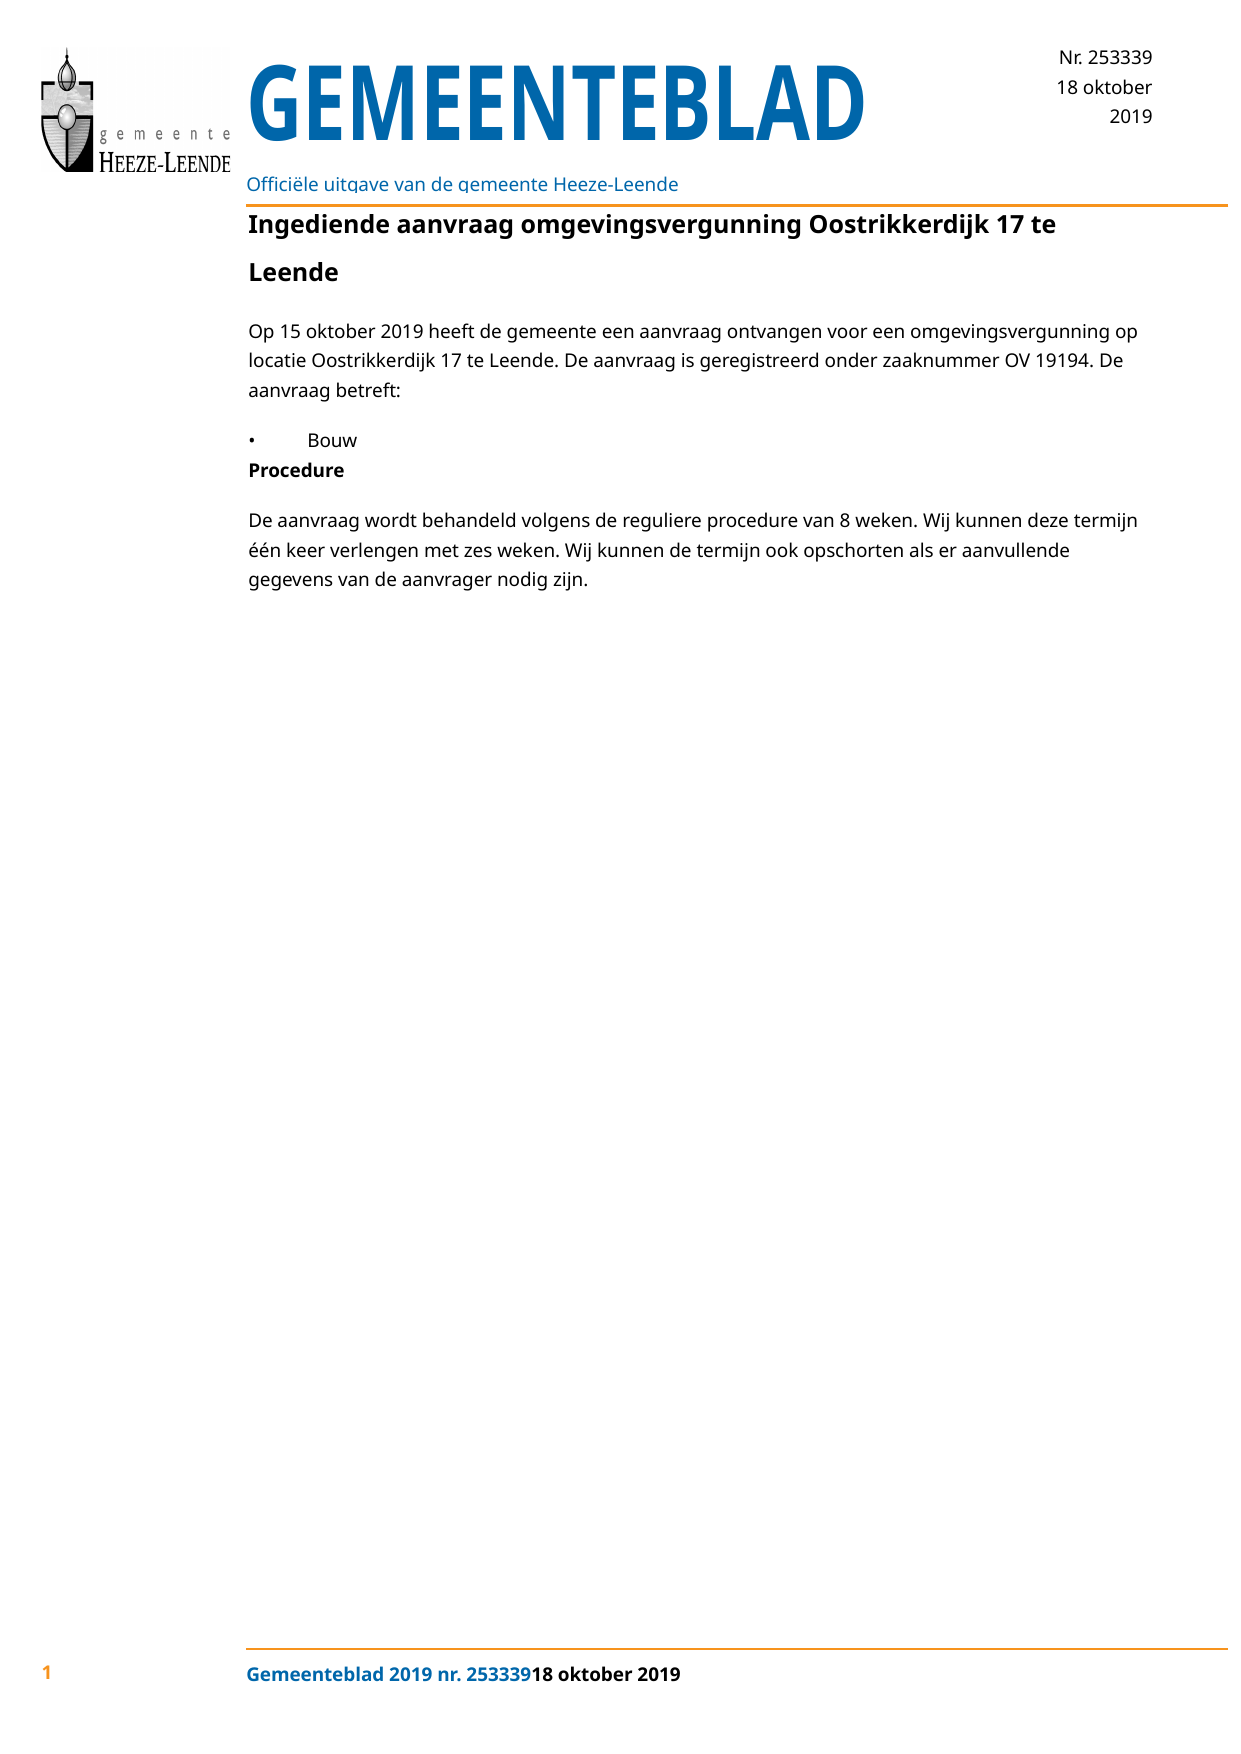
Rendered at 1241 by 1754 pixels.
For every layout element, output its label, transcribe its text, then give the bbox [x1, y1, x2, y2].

text Op 15 oktober 2019 heeft de gemeente een aanvraag ontvangen voor een omgevingsvergunning op locatie Oostrikkerdijk 17 te Leende. De aanvraag is geregistreerd onder zaaknummer OV 19194. De aanvraag betreft: [248, 318, 1152, 403]
picture [41, 47, 231, 172]
text Ingediende aanvraag omgevingsvergunning Oostrikkerdijk 17 te Leende [248, 207, 1152, 288]
text Procedure [248, 457, 1152, 483]
text De aanvraag wordt behandeld volgens de reguliere procedure van 8 weken. Wij kunnen deze termijn één keer verlengen met zes weken. Wij kunnen de termijn ook opschorten als er aanvullende gegevens van de aanvrager nodig zijn. [248, 507, 1152, 592]
list Bouw [248, 427, 1152, 453]
